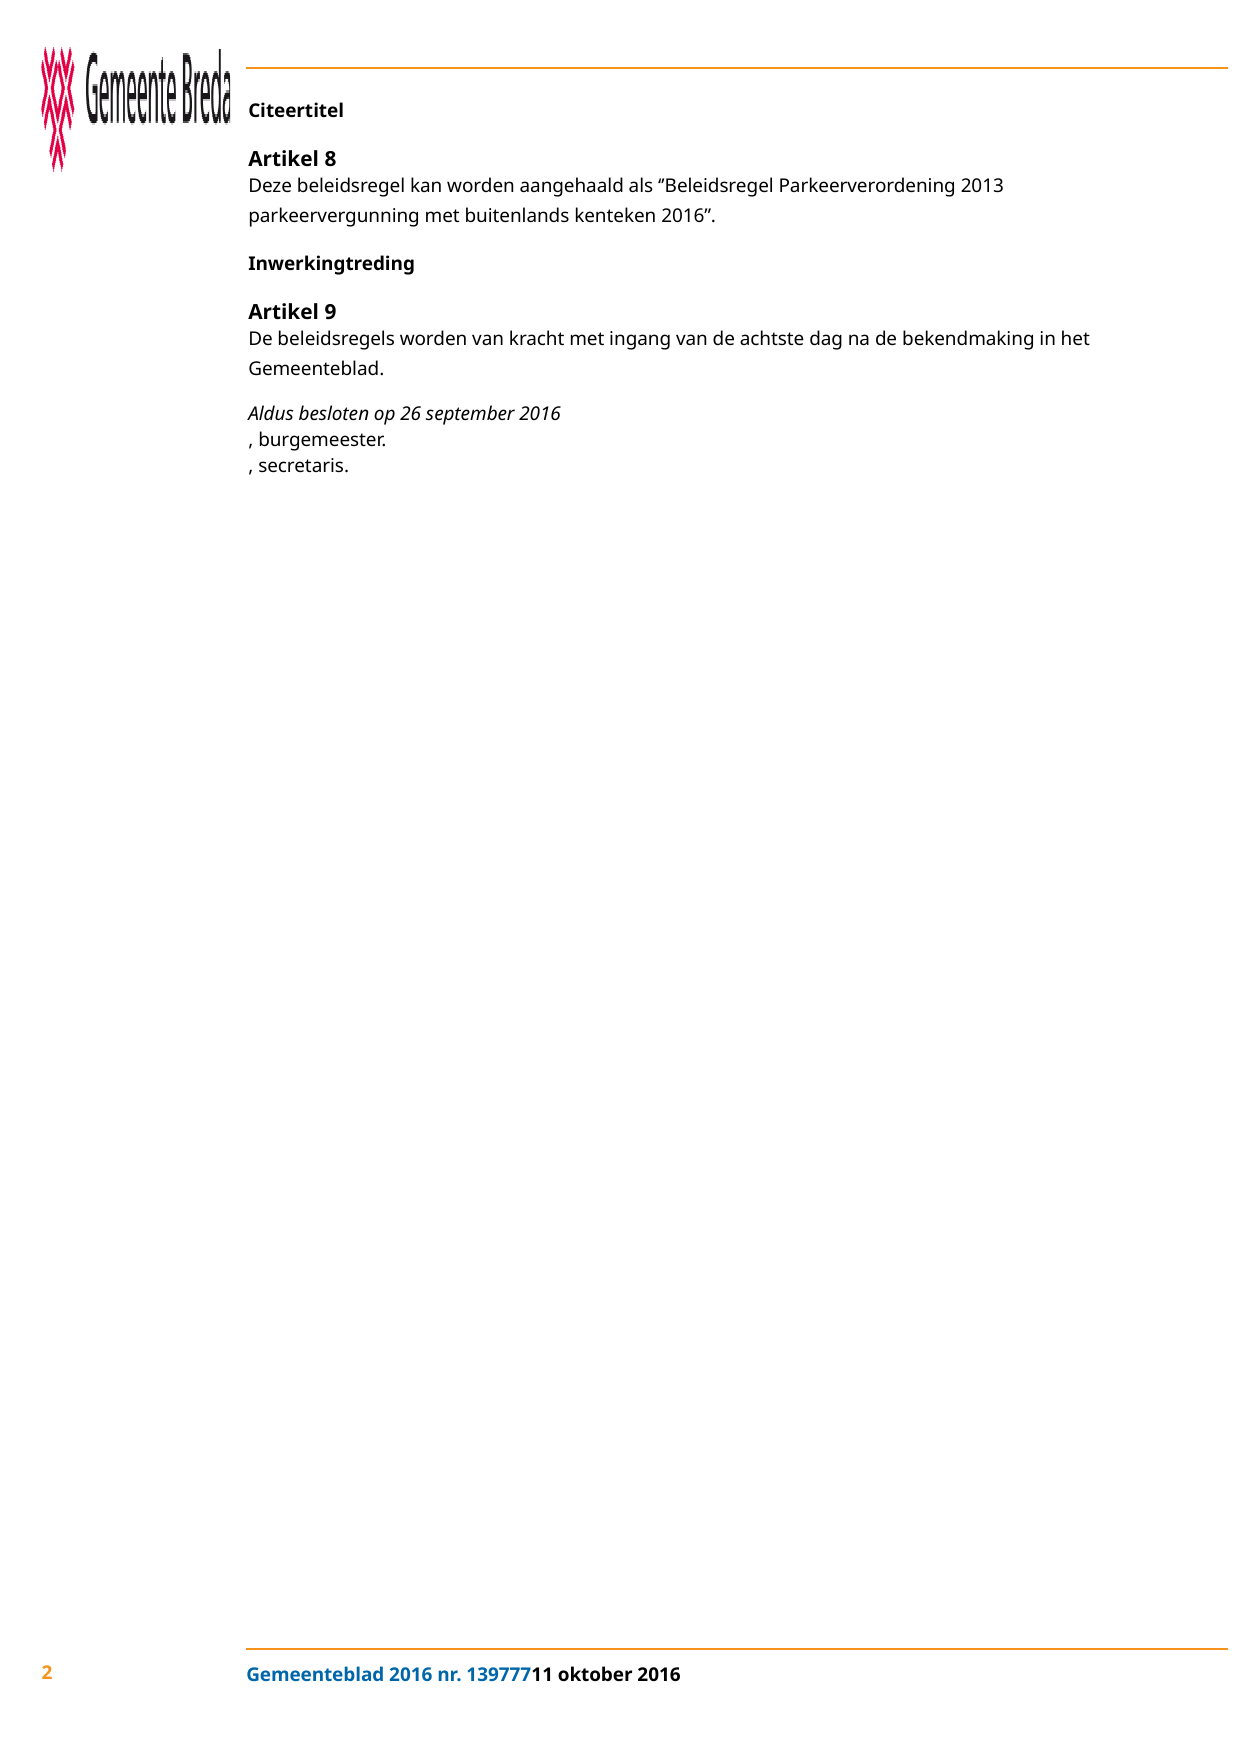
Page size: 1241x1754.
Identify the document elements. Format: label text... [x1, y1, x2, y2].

text Deze beleidsregel kan worden aangehaald als ‘’Beleidsregel Parkeerverordening 2013 parkeervergunning met buitenlands kenteken 2016’’. [248, 172, 1152, 228]
text , secretaris. [248, 452, 1152, 478]
text Aldus besloten op 26 september 2016 [248, 401, 1152, 426]
text Artikel 8 [248, 144, 1152, 172]
text Inwerkingtreding [248, 248, 1152, 276]
text , burgemeester. [248, 426, 1152, 452]
text De beleidsregels worden van kracht met ingang van de achtste dag na de bekendmaking in het Gemeenteblad. [248, 325, 1152, 381]
text Artikel 9 [248, 297, 1152, 325]
picture [41, 47, 231, 172]
text Citeertitel [248, 95, 1152, 123]
